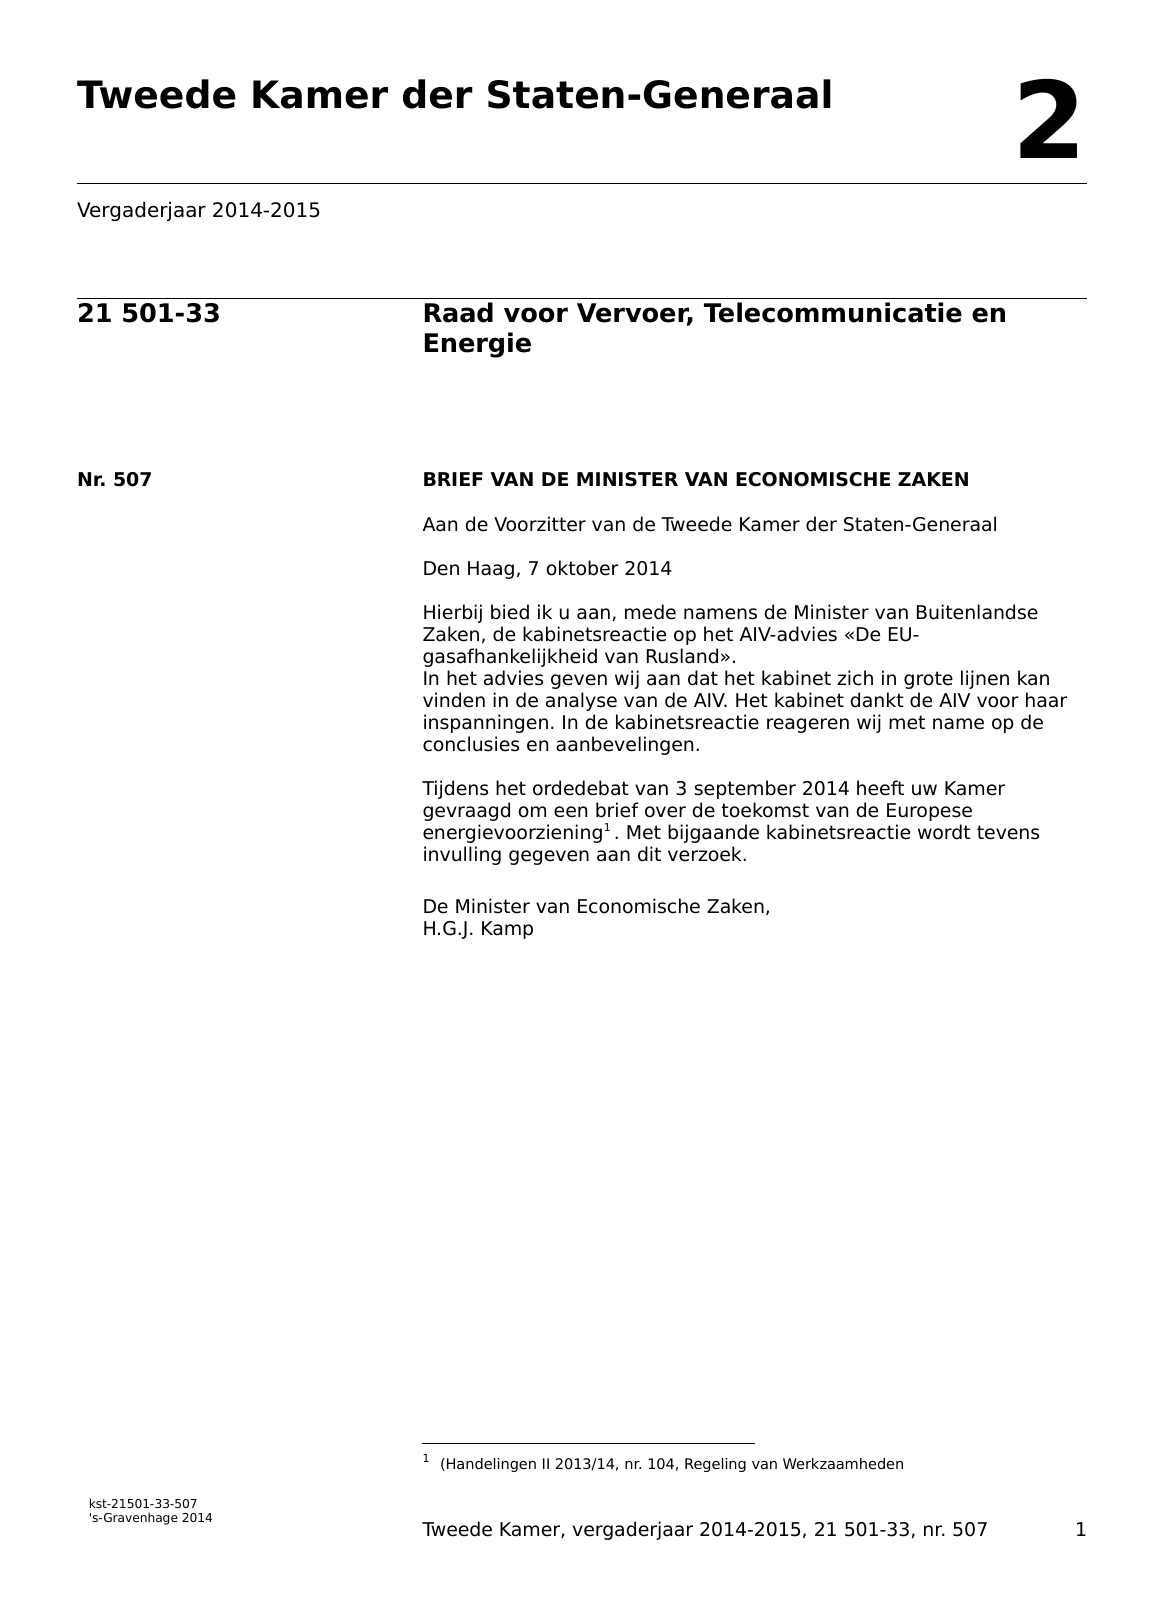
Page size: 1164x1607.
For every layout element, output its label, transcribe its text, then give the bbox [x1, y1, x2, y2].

text De Minister van Economische Zaken, H.G.J. Kamp [422, 896, 1087, 940]
table_header Tweede Kamer der Staten-Generaal [77, 59, 886, 183]
text Den Haag, 7 oktober 2014 [422, 558, 1087, 580]
table_cell Vergaderjaar 2014-2015 [77, 184, 1087, 298]
text Tijdens het ordedebat van 3 september 2014 heeft uw Kamer gevraagd om een brief over de toekomst van de Europese energievoorziening. Met bijgaande kabinetsreactie wordt tevens invulling gegeven aan dit verzoek. [422, 778, 1087, 866]
text Aan de Voorzitter van de Tweede Kamer der Staten-Generaal [422, 513, 1087, 536]
subtitle Nr. 507 BRIEF VAN DE MINISTER VAN ECONOMISCHE ZAKEN [77, 469, 1087, 491]
text 's-Gravenhage 2014 [88, 1511, 323, 1525]
text In het advies geven wij aan dat het kabinet zich in grote lijnen kan vinden in de analyse van de AIV. Het kabinet dankt de AIV voor haar inspanningen. In de kabinetsreactie reageren wij met name op de conclusies en aanbevelingen. [422, 668, 1087, 756]
subtitle 21 501-33 Raad voor Vervoer, Telecommunicatie en Energie [77, 299, 1087, 358]
text Hierbij bied ik u aan, mede namens de Minister van Buitenlandse Zaken, de kabinetsreactie op het AIV-advies «De EU-gasafhankelijkheid van Rusland». [422, 602, 1087, 668]
text kst-21501-33-507 [88, 1497, 323, 1511]
table_header 2 [886, 59, 1087, 183]
text (Handelingen II 2013/14, nr. 104, Regeling van Werkzaamheden [422, 1452, 1087, 1474]
